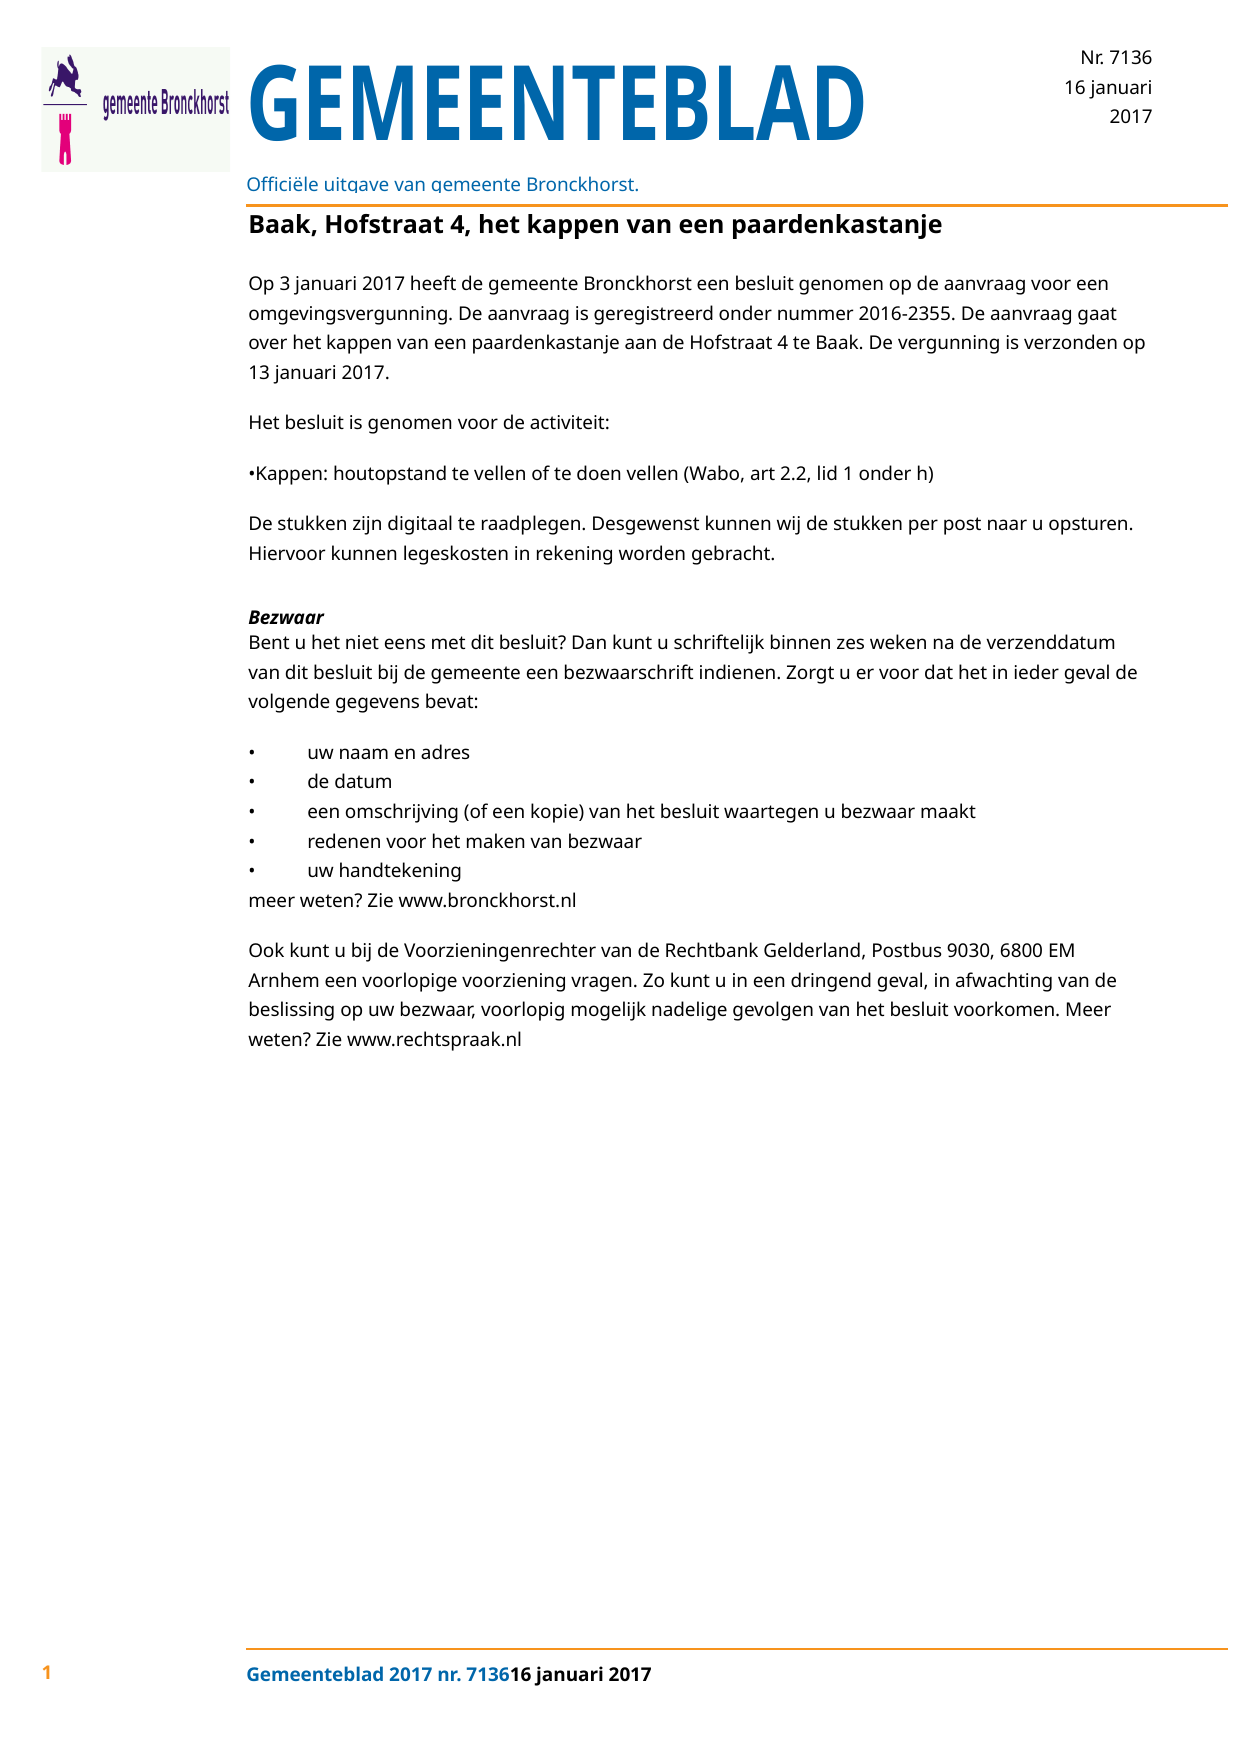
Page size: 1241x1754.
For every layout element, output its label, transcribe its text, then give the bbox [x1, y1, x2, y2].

text Bent u het niet eens met dit besluit? Dan kunt u schriftelijk binnen zes weken na de verzenddatum van dit besluit bij de gemeente een bezwaarschrift indienen. Zorgt u er voor dat het in ieder geval de volgende gegevens bevat: [248, 629, 1152, 714]
list uw handtekening [248, 857, 1152, 883]
text De stukken zijn digitaal te raadplegen. Desgewenst kunnen wij de stukken per post naar u opsturen. Hiervoor kunnen legeskosten in rekening worden gebracht. [248, 510, 1152, 566]
text Baak, Hofstraat 4, het kappen van een paardenkastanje [248, 207, 1152, 241]
list uw naam en adres [248, 739, 1152, 765]
list de datum [248, 769, 1152, 794]
text Bezwaar [248, 604, 1152, 629]
list redenen voor het maken van bezwaar [248, 828, 1152, 854]
text Ook kunt u bij de Voorzieningenrechter van de Rechtbank Gelderland, Postbus 9030, 6800 EM Arnhem een voorlopige voorziening vragen. Zo kunt u in een dringend geval, in afwachting van de beslissing op uw bezwaar, voorlopig mogelijk nadelige gevolgen van het besluit voorkomen. Meer weten? Zie www.rechtspraak.nl [248, 937, 1152, 1052]
picture [41, 47, 231, 172]
text Op 3 januari 2017 heeft de gemeente Bronckhorst een besluit genomen op de aanvraag voor een omgevingsvergunning. De aanvraag is geregistreerd onder nummer 2016-2355. De aanvraag gaat over het kappen van een paardenkastanje aan de Hofstraat 4 te Baak. De vergunning is verzonden op 13 januari 2017. [248, 270, 1152, 385]
text meer weten? Zie www.bronckhorst.nl [248, 887, 1152, 913]
list een omschrijving (of een kopie) van het besluit waartegen u bezwaar maakt [248, 798, 1152, 824]
text Het besluit is genomen voor de activiteit: [248, 409, 1152, 435]
text •Kappen: houtopstand te vellen of te doen vellen (Wabo, art 2.2, lid 1 onder h) [248, 460, 1152, 486]
